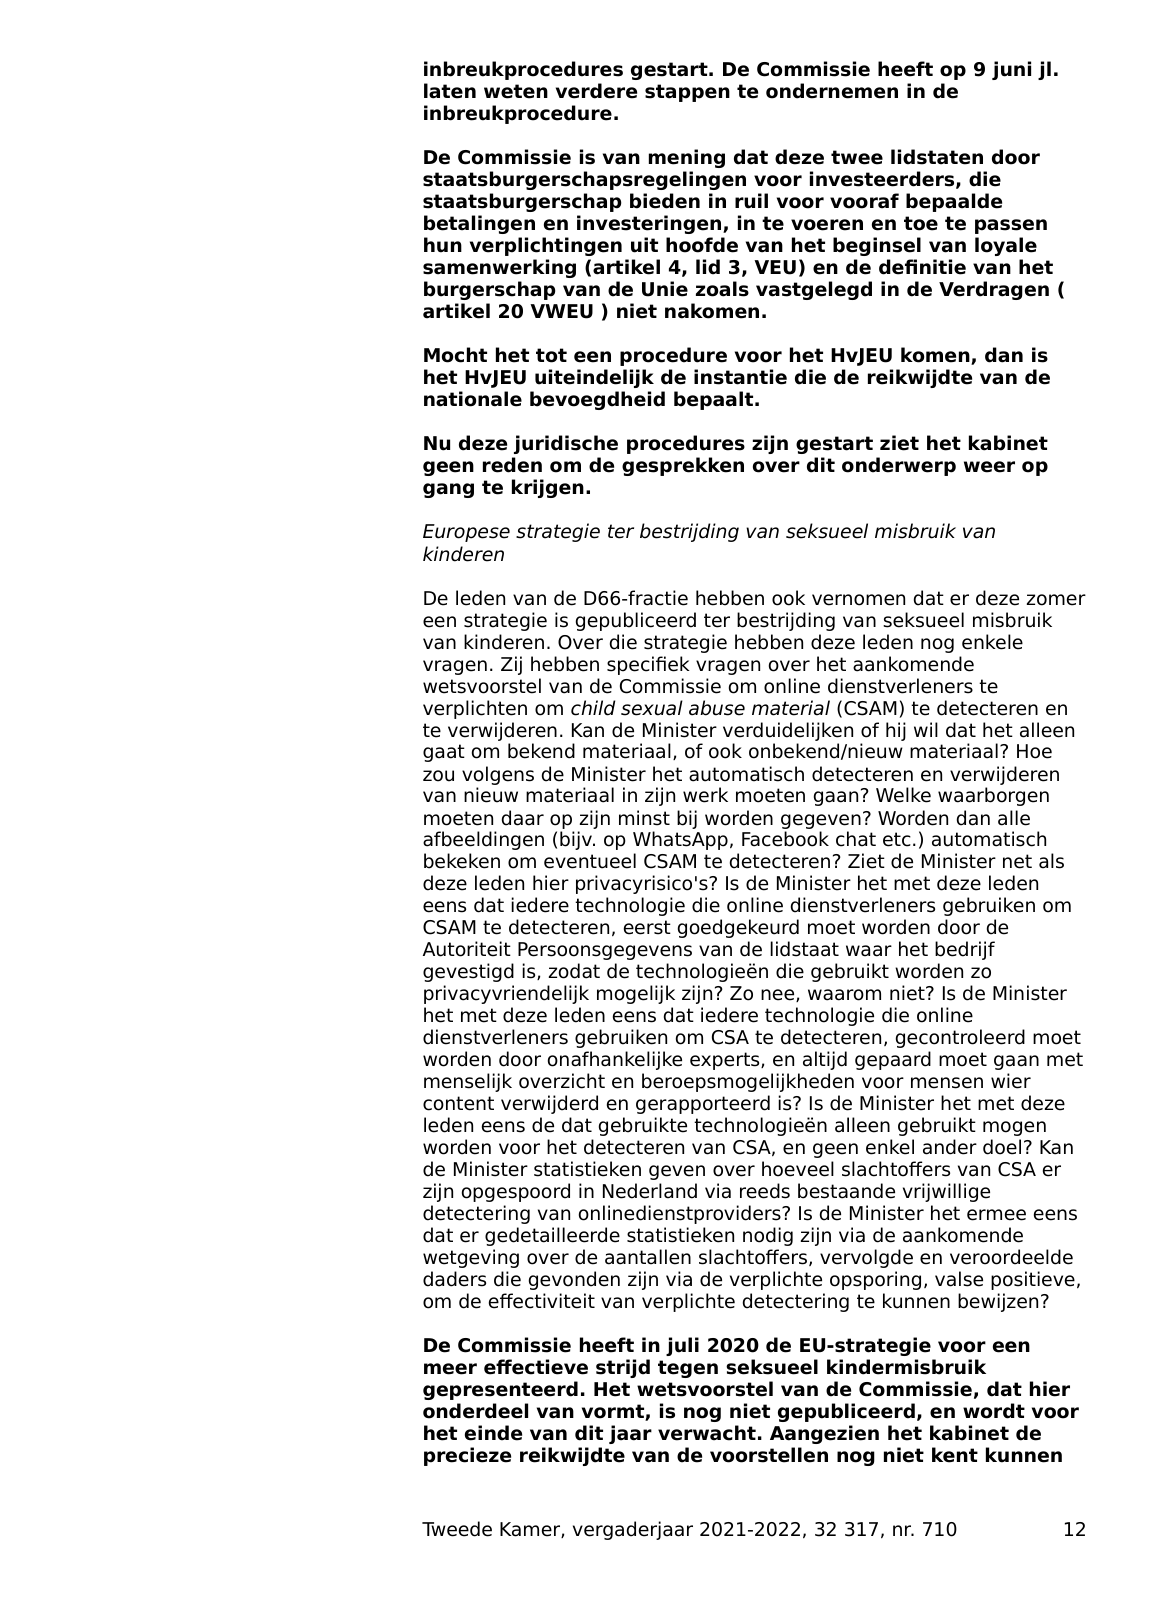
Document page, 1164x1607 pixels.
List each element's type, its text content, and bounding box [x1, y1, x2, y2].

text De Commissie is van mening dat deze twee lidstaten door staatsburgerschapsregelingen voor investeerders, die staatsburgerschap bieden in ruil voor vooraf bepaalde betalingen en investeringen, in te voeren en toe te passen hun verplichtingen uit hoofde van het beginsel van loyale samenwerking (artikel 4, lid 3, VEU) en de definitie van het burgerschap van de Unie zoals vastgelegd in de Verdragen ( artikel 20 VWEU ) niet nakomen. [422, 147, 1087, 323]
subtitle Europese strategie ter bestrijding van seksueel misbruik van kinderen [422, 521, 1087, 565]
text Nu deze juridische procedures zijn gestart ziet het kabinet geen reden om de gesprekken over dit onderwerp weer op gang te krijgen. [422, 433, 1087, 499]
text inbreukprocedures gestart. De Commissie heeft op 9 juni jl. laten weten verdere stappen te ondernemen in de inbreukprocedure. [422, 59, 1087, 125]
text De leden van de D66-fractie hebben ook vernomen dat er deze zomer een strategie is gepubliceerd ter bestrijding van seksueel misbruik van kinderen. Over die strategie hebben deze leden nog enkele vragen. Zij hebben specifiek vragen over het aankomende wetsvoorstel van de Commissie om online dienstverleners te verplichten om child sexual abuse material (CSAM) te detecteren en te verwijderen. Kan de Minister verduidelijken of hij wil dat het alleen gaat om bekend materiaal, of ook onbekend/nieuw materiaal? Hoe zou volgens de Minister het automatisch detecteren en verwijderen van nieuw materiaal in zijn werk moeten gaan? Welke waarborgen moeten daar op zijn minst bij worden gegeven? Worden dan alle afbeeldingen (bijv. op WhatsApp, Facebook chat etc.) automatisch bekeken om eventueel CSAM te detecteren? Ziet de Minister net als deze leden hier privacyrisico's? Is de Minister het met deze leden eens dat iedere technologie die online dienstverleners gebruiken om CSAM te detecteren, eerst goedgekeurd moet worden door de Autoriteit Persoonsgegevens van de lidstaat waar het bedrijf gevestigd is, zodat de technologieën die gebruikt worden zo privacyvriendelijk mogelijk zijn? Zo nee, waarom niet? Is de Minister het met deze leden eens dat iedere technologie die online dienstverleners gebruiken om CSA te detecteren, gecontroleerd moet worden door onafhankelijke experts, en altijd gepaard moet gaan met menselijk overzicht en beroepsmogelijkheden voor mensen wier content verwijderd en gerapporteerd is? Is de Minister het met deze leden eens de dat gebruikte technologieën alleen gebruikt mogen worden voor het detecteren van CSA, en geen enkel ander doel? Kan de Minister statistieken geven over hoeveel slachtoffers van CSA er zijn opgespoord in Nederland via reeds bestaande vrijwillige detectering van onlinedienstproviders? Is de Minister het ermee eens dat er gedetailleerde statistieken nodig zijn via de aankomende wetgeving over de aantallen slachtoffers, vervolgde en veroordeelde daders die gevonden zijn via de verplichte opsporing, valse positieve, om de effectiviteit van verplichte detectering te kunnen bewijzen? [422, 588, 1087, 1313]
text De Commissie heeft in juli 2020 de EU-strategie voor een meer effectieve strijd tegen seksueel kindermisbruik gepresenteerd. Het wetsvoorstel van de Commissie, dat hier onderdeel van vormt, is nog niet gepubliceerd, en wordt voor het einde van dit jaar verwacht. Aangezien het kabinet de precieze reikwijdte van de voorstellen nog niet kent kunnen [422, 1335, 1087, 1467]
text Mocht het tot een procedure voor het HvJEU komen, dan is het HvJEU uiteindelijk de instantie die de reikwijdte van de nationale bevoegdheid bepaalt. [422, 345, 1087, 411]
